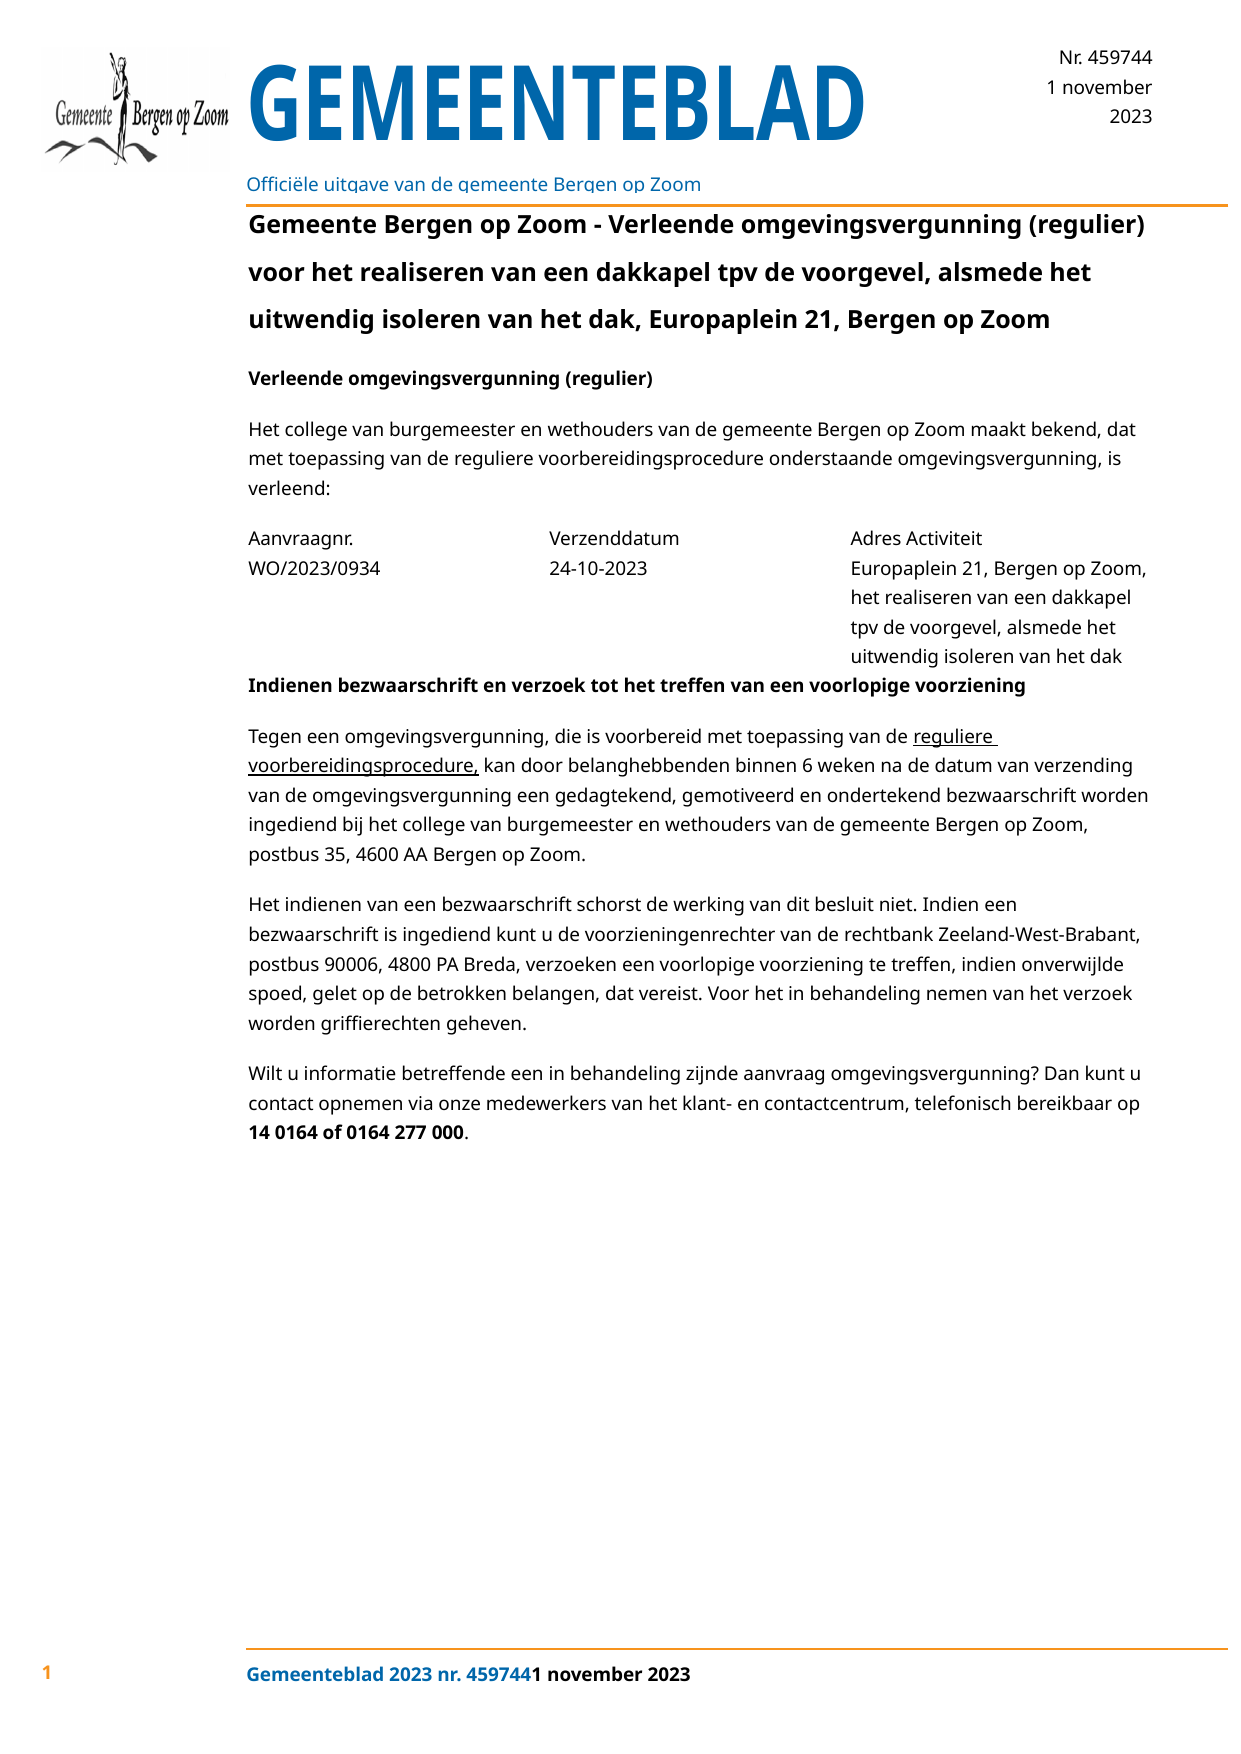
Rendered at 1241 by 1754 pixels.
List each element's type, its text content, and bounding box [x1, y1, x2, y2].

table_header Europaplein 21, Bergen op Zoom, het realiseren van een dakkapel tpv de voorgevel, alsmede het uitwendig isoleren van het dak [850, 555, 1152, 669]
text Gemeente Bergen op Zoom - Verleende omgevingsvergunning (regulier) voor het realiseren van een dakkapel tpv de voorgevel, alsmede het uitwendig isoleren van het dak, Europaplein 21, Bergen op Zoom [248, 207, 1152, 336]
text Wilt u informatie betreffende een in behandeling zijnde aanvraag omgevingsvergunning? Dan kunt u contact opnemen via onze medewerkers van het klant- en contactcentrum, telefonisch bereikbaar op 14 0164 of 0164 277 000. [248, 1060, 1152, 1145]
table_header Adres Activiteit [850, 526, 1152, 551]
table_header WO/2023/0934 [248, 555, 549, 669]
picture [41, 47, 231, 172]
text Tegen een omgevingsvergunning, die is voorbereid met toepassing van de reguliere voorbereidingsprocedure, kan door belanghebbenden binnen 6 weken na de datum van verzending van de omgevingsvergunning een gedagtekend, gemotiveerd en ondertekend bezwaarschrift worden ingediend bij het college van burgemeester en wethouders van de gemeente Bergen op Zoom, postbus 35, 4600 AA Bergen op Zoom. [248, 723, 1152, 867]
table_header Aanvraagnr. [248, 526, 549, 551]
table_header 24-10-2023 [549, 555, 850, 669]
text Indienen bezwaarschrift en verzoek tot het treffen van een voorlopige voorziening [248, 672, 1152, 698]
text Het college van burgemeester en wethouders van de gemeente Bergen op Zoom maakt bekend, dat met toepassing van de reguliere voorbereidingsprocedure onderstaande omgevingsvergunning, is verleend: [248, 416, 1152, 501]
table_header Verzenddatum [549, 526, 850, 551]
text Het indienen van een bezwaarschrift schorst de werking van dit besluit niet. Indien een bezwaarschrift is ingediend kunt u de voorzieningenrechter van de rechtbank Zeeland-West-Brabant, postbus 90006, 4800 PA Breda, verzoeken een voorlopige voorziening te treffen, indien onverwijlde spoed, gelet op de betrokken belangen, dat vereist. Voor het in behandeling nemen van het verzoek worden griffierechten geheven. [248, 892, 1152, 1036]
text Verleende omgevingsvergunning (regulier) [248, 366, 1152, 391]
